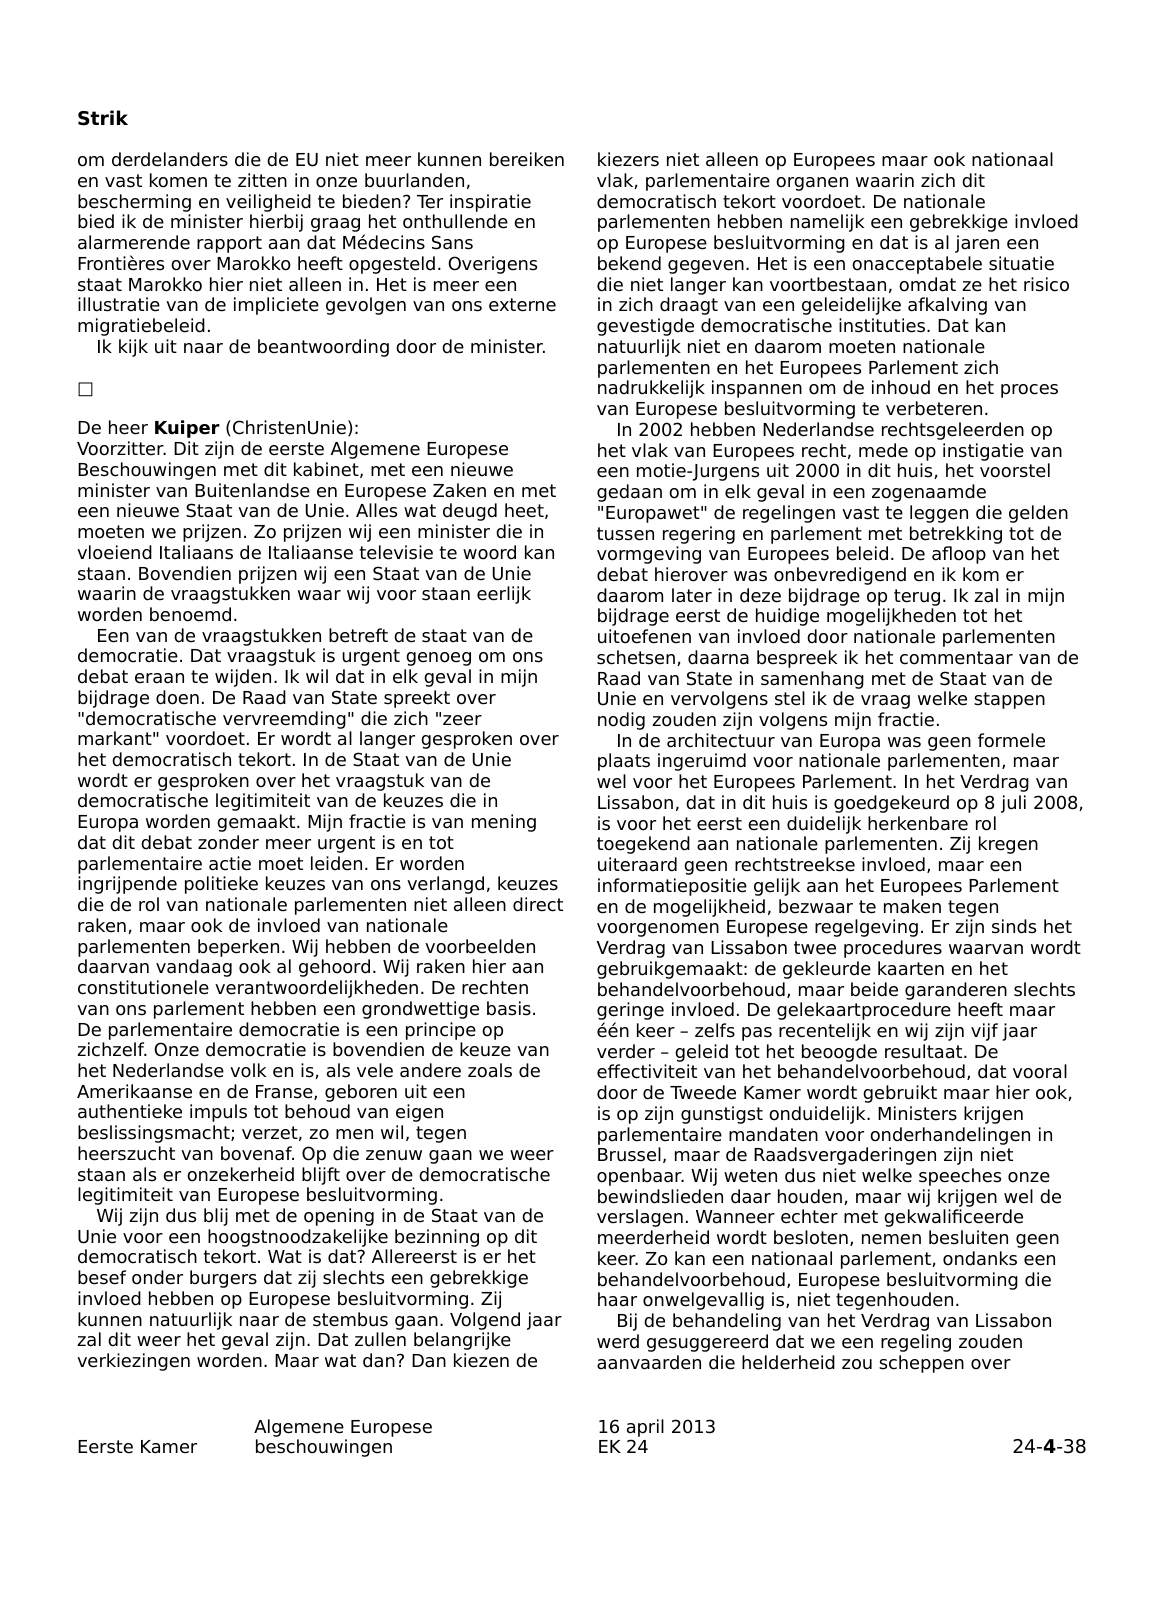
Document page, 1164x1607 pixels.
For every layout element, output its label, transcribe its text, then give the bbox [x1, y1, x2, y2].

text In de architectuur van Europa was geen formele plaats ingeruimd voor nationale parlementen, maar wel voor het Europees Parlement. In het Verdrag van Lissabon, dat in dit huis is goedgekeurd op 8 juli 2008, is voor het eerst een duidelijk herkenbare rol toegekend aan nationale parlementen. Zij kregen uiteraard geen rechtstreekse invloed, maar een informatiepositie gelijk aan het Europees Parlement en de mogelijkheid, bezwaar te maken tegen voorgenomen Europese regelgeving. Er zijn sinds het Verdrag van Lissabon twee procedures waarvan wordt gebruikgemaakt: de gekleurde kaarten en het behandelvoorbehoud, maar beide garanderen slechts geringe invloed. De gelekaartprocedure heeft maar één keer – zelfs pas recentelijk en wij zijn vijf jaar verder – geleid tot het beoogde resultaat. De effectiviteit van het behandelvoorbehoud, dat vooral door de Tweede Kamer wordt gebruikt maar hier ook, is op zijn gunstigst onduidelijk. Ministers krijgen parlementaire mandaten voor onderhandelingen in Brussel, maar de Raadsvergaderingen zijn niet openbaar. Wij weten dus niet welke speeches onze bewindslieden daar houden, maar wij krijgen wel de verslagen. Wanneer echter met gekwalificeerde meerderheid wordt besloten, nemen besluiten geen keer. Zo kan een nationaal parlement, ondanks een behandelvoorbehoud, Europese besluitvorming die haar onwelgevallig is, niet tegenhouden. [596, 731, 1087, 1311]
text Wij zijn dus blij met de opening in de Staat van de Unie voor een hoogstnoodzakelijke bezinning op dit democratisch tekort. Wat is dat? Allereerst is er het besef onder burgers dat zij slechts een gebrekkige invloed hebben op Europese besluitvorming. Zij kunnen natuurlijk naar de stembus gaan. Volgend jaar zal dit weer het geval zijn. Dat zullen belangrijke verkiezingen worden. Maar wat dan? Dan kiezen de [77, 1206, 567, 1372]
text De heer Kuiper (ChristenUnie): [77, 418, 567, 439]
text □ [77, 377, 567, 398]
text Ik kijk uit naar de beantwoording door de minister. [77, 337, 567, 357]
text In 2002 hebben Nederlandse rechtsgeleerden op het vlak van Europees recht, mede op instigatie van een motie-Jurgens uit 2000 in dit huis, het voorstel gedaan om in elk geval in een zogenaamde "Europawet" de regelingen vast te leggen die gelden tussen regering en parlement met betrekking tot de vormgeving van Europees beleid. De afloop van het debat hierover was onbevredigend en ik kom er daarom later in deze bijdrage op terug. Ik zal in mijn bijdrage eerst de huidige mogelijkheden tot het uitoefenen van invloed door nationale parlementen schetsen, daarna bespreek ik het commentaar van de Raad van State in samenhang met de Staat van de Unie en vervolgens stel ik de vraag welke stappen nodig zouden zijn volgens mijn fractie. [596, 420, 1087, 731]
text kiezers niet alleen op Europees maar ook nationaal vlak, parlementaire organen waarin zich dit democratisch tekort voordoet. De nationale parlementen hebben namelijk een gebrekkige invloed op Europese besluitvorming en dat is al jaren een bekend gegeven. Het is een onacceptabele situatie die niet langer kan voortbestaan, omdat ze het risico in zich draagt van een geleidelijke afkalving van gevestigde democratische instituties. Dat kan natuurlijk niet en daarom moeten nationale parlementen en het Europees Parlement zich nadrukkelijk inspannen om de inhoud en het proces van Europese besluitvorming te verbeteren. [596, 150, 1087, 420]
text om derdelanders die de EU niet meer kunnen bereiken en vast komen te zitten in onze buurlanden, bescherming en veiligheid te bieden? Ter inspiratie bied ik de minister hierbij graag het onthullende en alarmerende rapport aan dat Médecins Sans Frontières over Marokko heeft opgesteld. Overigens staat Marokko hier niet alleen in. Het is meer een illustratie van de impliciete gevolgen van ons externe migratiebeleid. [77, 150, 567, 337]
text Bij de behandeling van het Verdrag van Lissabon werd gesuggereerd dat we een regeling zouden aanvaarden die helderheid zou scheppen over [596, 1311, 1087, 1373]
text Voorzitter. Dit zijn de eerste Algemene Europese Beschouwingen met dit kabinet, met een nieuwe minister van Buitenlandse en Europese Zaken en met een nieuwe Staat van de Unie. Alles wat deugd heet, moeten we prijzen. Zo prijzen wij een minister die in vloeiend Italiaans de Italiaanse televisie te woord kan staan. Bovendien prijzen wij een Staat van de Unie waarin de vraagstukken waar wij voor staan eerlijk worden benoemd. [77, 439, 567, 626]
text Een van de vraagstukken betreft de staat van de democratie. Dat vraagstuk is urgent genoeg om ons debat eraan te wijden. Ik wil dat in elk geval in mijn bijdrage doen. De Raad van State spreekt over "democratische vervreemding" die zich "zeer markant" voordoet. Er wordt al langer gesproken over het democratisch tekort. In de Staat van de Unie wordt er gesproken over het vraagstuk van de democratische legitimiteit van de keuzes die in Europa worden gemaakt. Mijn fractie is van mening dat dit debat zonder meer urgent is en tot parlementaire actie moet leiden. Er worden ingrijpende politieke keuzes van ons verlangd, keuzes die de rol van nationale parlementen niet alleen direct raken, maar ook de invloed van nationale parlementen beperken. Wij hebben de voorbeelden daarvan vandaag ook al gehoord. Wij raken hier aan constitutionele verantwoordelijkheden. De rechten van ons parlement hebben een grondwettige basis. De parlementaire democratie is een principe op zichzelf. Onze democratie is bovendien de keuze van het Nederlandse volk en is, als vele andere zoals de Amerikaanse en de Franse, geboren uit een authentieke impuls tot behoud van eigen beslissingsmacht; verzet, zo men wil, tegen heerszucht van bovenaf. Op die zenuw gaan we weer staan als er onzekerheid blijft over de democratische legitimiteit van Europese besluitvorming. [77, 626, 567, 1206]
